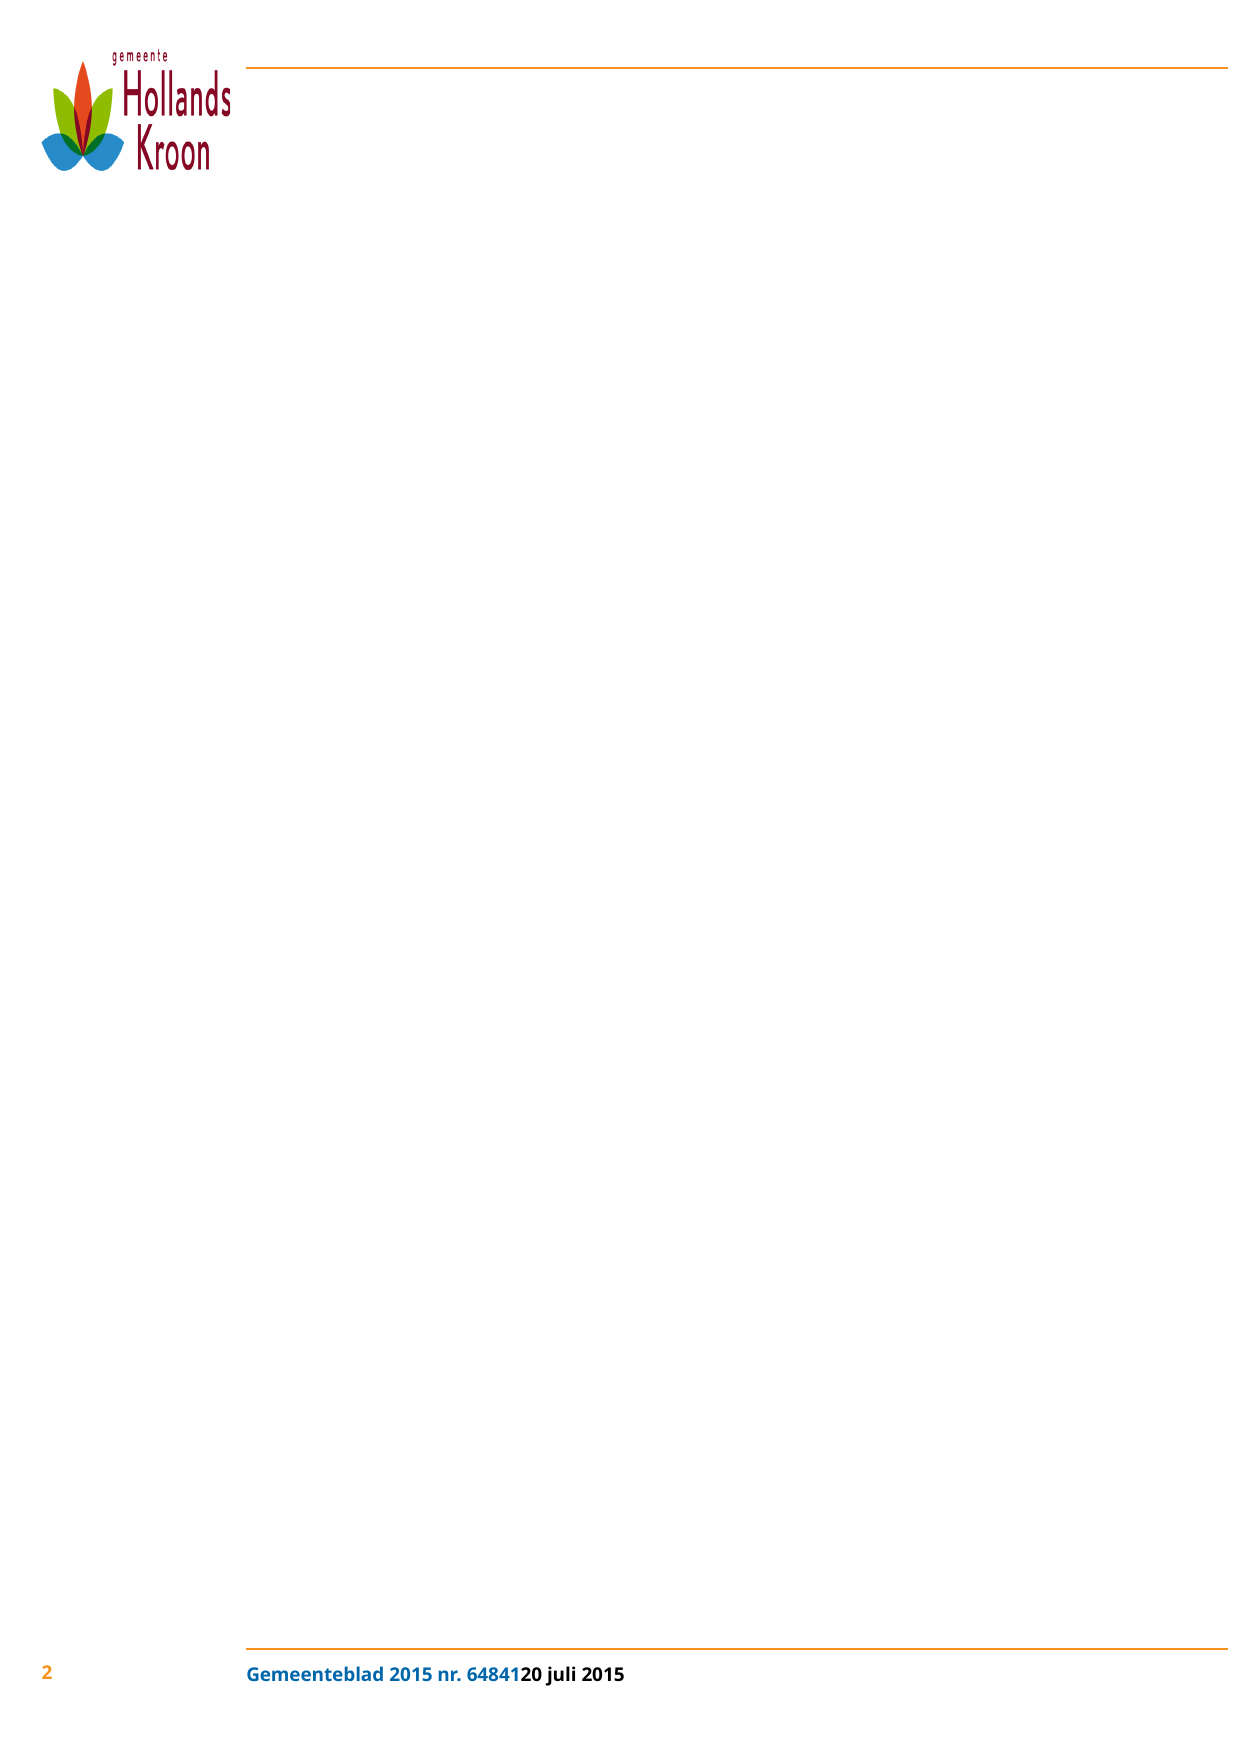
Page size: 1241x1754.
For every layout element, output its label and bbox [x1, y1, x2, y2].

picture [41, 47, 231, 172]
